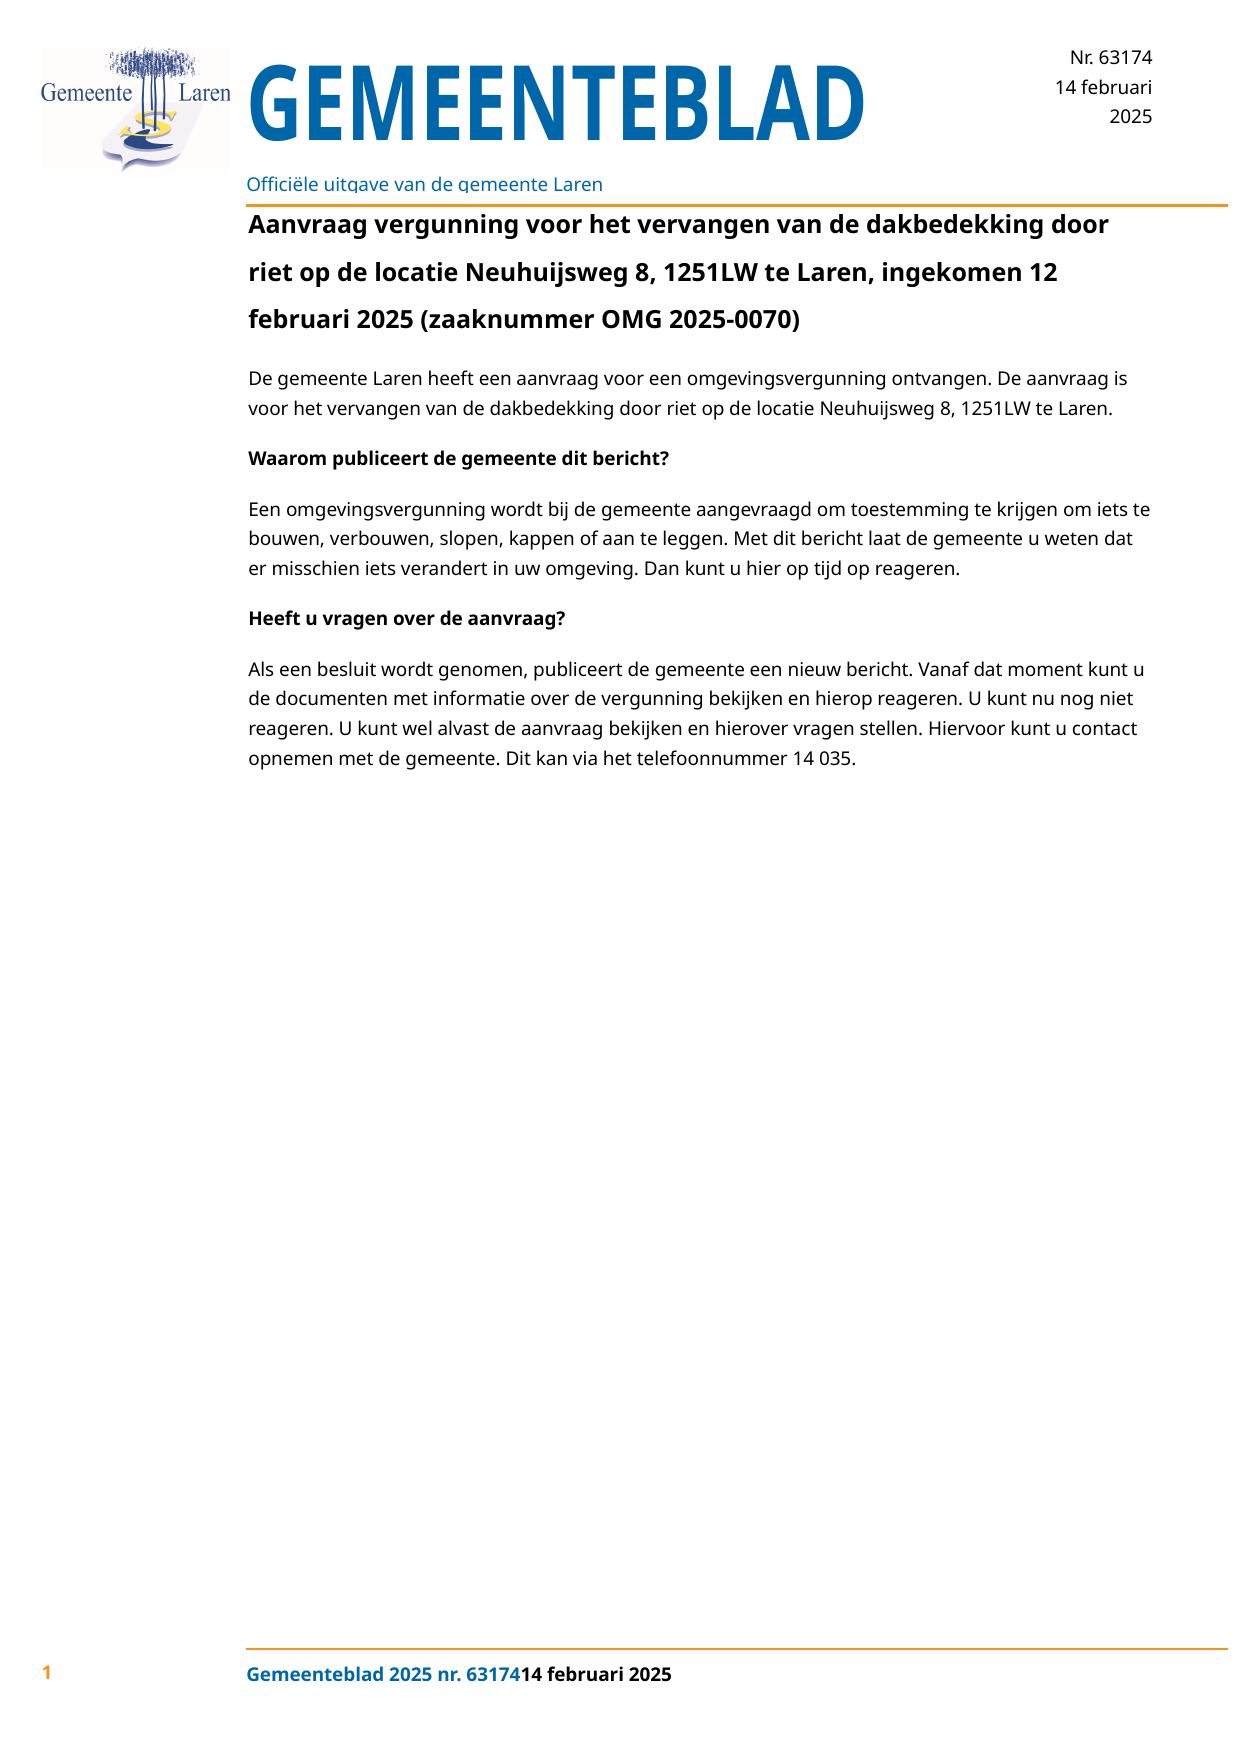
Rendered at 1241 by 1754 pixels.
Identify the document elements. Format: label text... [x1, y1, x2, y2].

text Een omgevingsvergunning wordt bij de gemeente aangevraagd om toestemming te krijgen om iets te bouwen, verbouwen, slopen, kappen of aan te leggen. Met dit bericht laat de gemeente u weten dat er misschien iets verandert in uw omgeving. Dan kunt u hier op tijd op reageren. [248, 496, 1152, 581]
text Waarom publiceert de gemeente dit bericht? [248, 446, 1152, 471]
picture [41, 47, 231, 172]
text Als een besluit wordt genomen, publiceert de gemeente een nieuw bericht. Vanaf dat moment kunt u de documenten met informatie over de vergunning bekijken en hierop reageren. U kunt nu nog niet reageren. U kunt wel alvast de aanvraag bekijken en hierover vragen stellen. Hiervoor kunt u contact opnemen met de gemeente. Dit kan via het telefoonnummer 14 035. [248, 656, 1152, 770]
text Heeft u vragen over de aanvraag? [248, 606, 1152, 631]
text De gemeente Laren heeft een aanvraag voor een omgevingsvergunning ontvangen. De aanvraag is voor het vervangen van de dakbedekking door riet op de locatie Neuhuijsweg 8, 1251LW te Laren. [248, 366, 1152, 421]
text Aanvraag vergunning voor het vervangen van de dakbedekking door riet op de locatie Neuhuijsweg 8, 1251LW te Laren, ingekomen 12 februari 2025 (zaaknummer OMG 2025-0070) [248, 207, 1152, 336]
